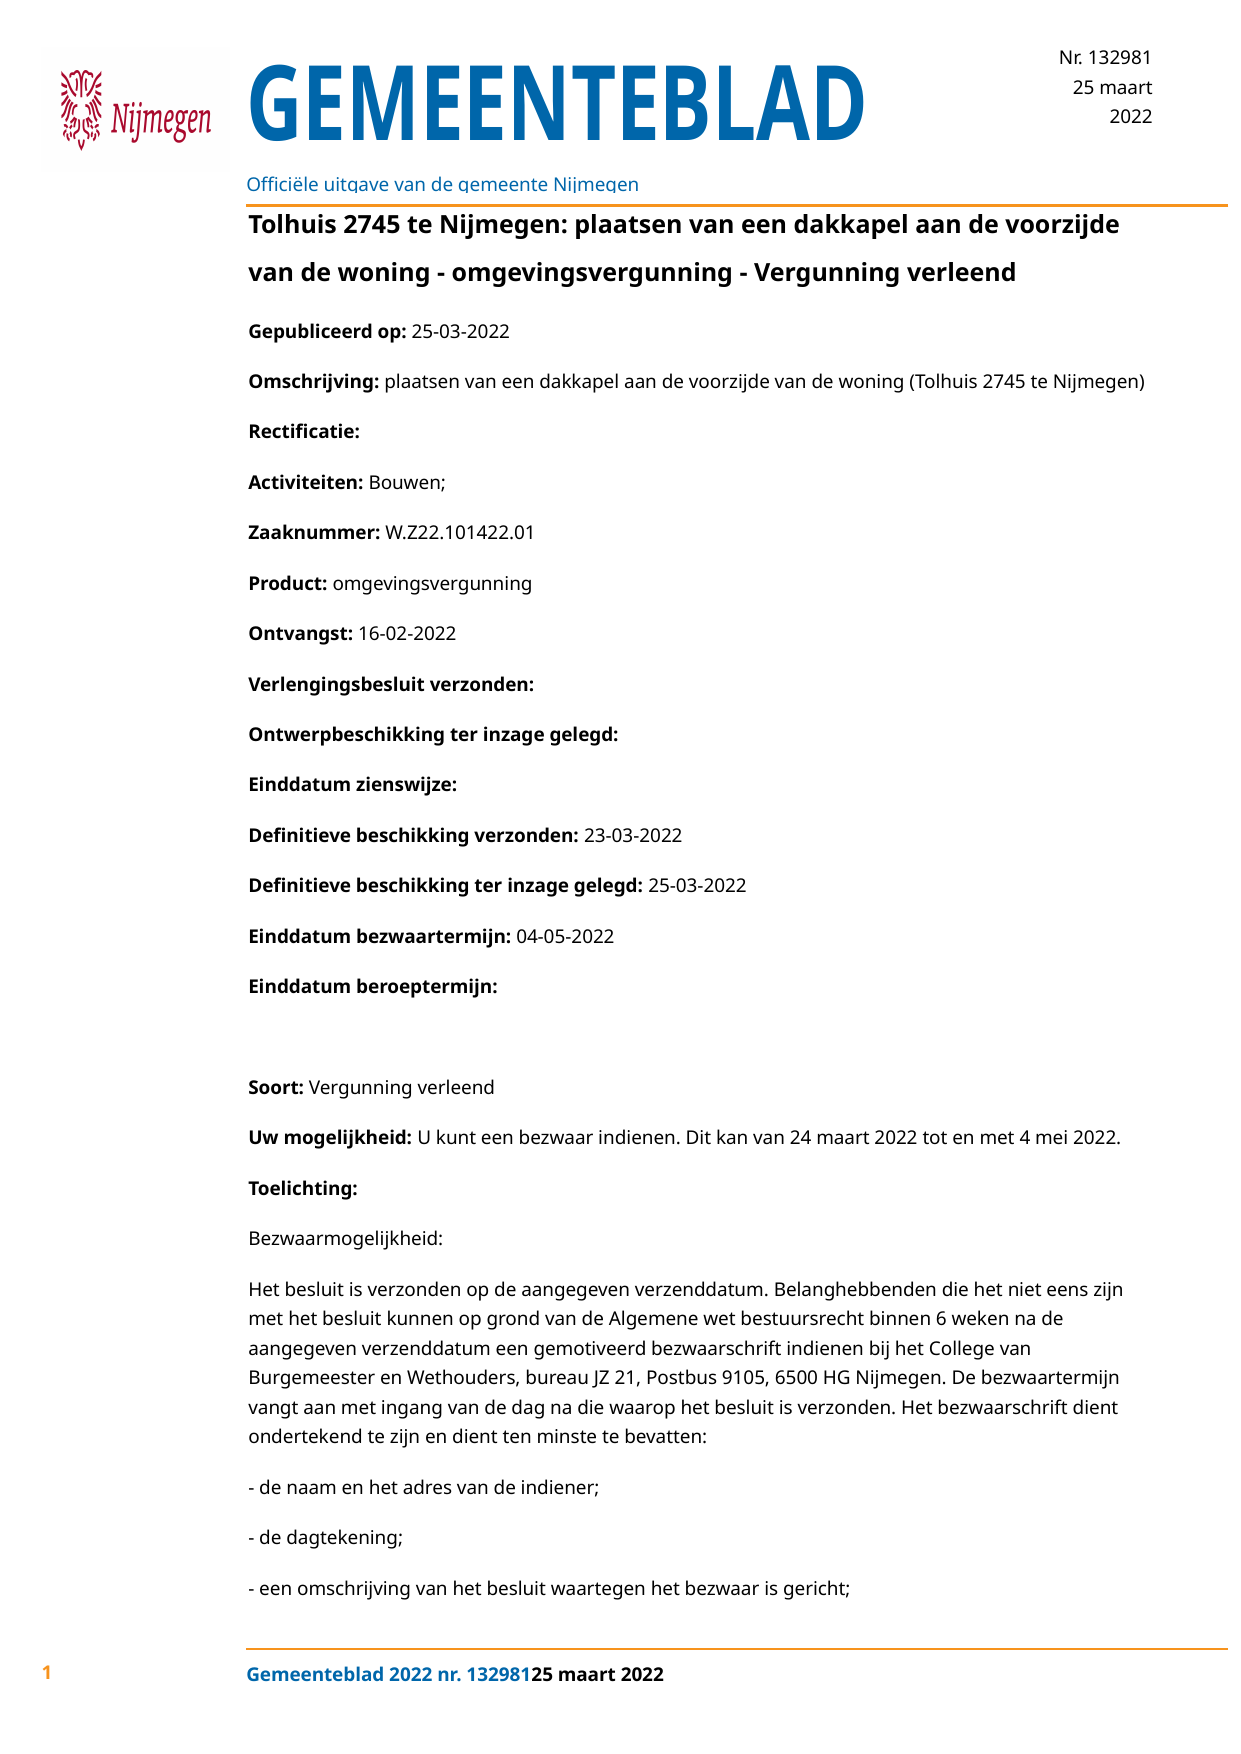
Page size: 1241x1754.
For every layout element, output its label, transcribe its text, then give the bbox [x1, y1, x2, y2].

text Tolhuis 2745 te Nijmegen: plaatsen van een dakkapel aan de voorzijde van de woning - omgevingsvergunning - Vergunning verleend [248, 207, 1152, 288]
text Toelichting: [248, 1175, 1152, 1201]
text - de dagtekening; [248, 1524, 1152, 1550]
text Ontvangst: 16-02-2022 [248, 620, 1152, 646]
text Uw mogelijkheid: U kunt een bezwaar indienen. Dit kan van 24 maart 2022 tot en met 4 mei 2022. [248, 1124, 1152, 1150]
text Product: omgevingsvergunning [248, 570, 1152, 596]
text Bezwaarmogelijkheid: [248, 1225, 1152, 1251]
text Einddatum zienswijze: [248, 772, 1152, 797]
text Soort: Vergunning verleend [248, 1074, 1152, 1100]
text Omschrijving: plaatsen van een dakkapel aan de voorzijde van de woning (Tolhuis 2745 te Nijmegen) [248, 368, 1152, 394]
text Definitieve beschikking verzonden: 23-03-2022 [248, 822, 1152, 848]
text - een omschrijving van het besluit waartegen het bezwaar is gericht; [248, 1575, 1152, 1601]
text Het besluit is verzonden op de aangegeven verzenddatum. Belanghebbenden die het niet eens zijn met het besluit kunnen op grond van de Algemene wet bestuursrecht binnen 6 weken na de aangegeven verzenddatum een gemotiveerd bezwaarschrift indienen bij het College van Burgemeester en Wethouders, bureau JZ 21, Postbus 9105, 6500 HG Nijmegen. De bezwaartermijn vangt aan met ingang van de dag na die waarop het besluit is verzonden. Het bezwaarschrift dient ondertekend te zijn en dient ten minste te bevatten: [248, 1276, 1152, 1449]
text - de naam en het adres van de indiener; [248, 1474, 1152, 1500]
text Einddatum beroeptermijn: [248, 973, 1152, 999]
text Ontwerpbeschikking ter inzage gelegd: [248, 721, 1152, 747]
text Gepubliceerd op: 25-03-2022 [248, 318, 1152, 344]
text Activiteiten: Bouwen; [248, 469, 1152, 495]
text Rectificatie: [248, 419, 1152, 444]
picture [41, 47, 231, 172]
text Verlengingsbesluit verzonden: [248, 671, 1152, 697]
text Definitieve beschikking ter inzage gelegd: 25-03-2022 [248, 872, 1152, 898]
text Zaaknummer: W.Z22.101422.01 [248, 519, 1152, 545]
text Einddatum bezwaartermijn: 04-05-2022 [248, 923, 1152, 949]
